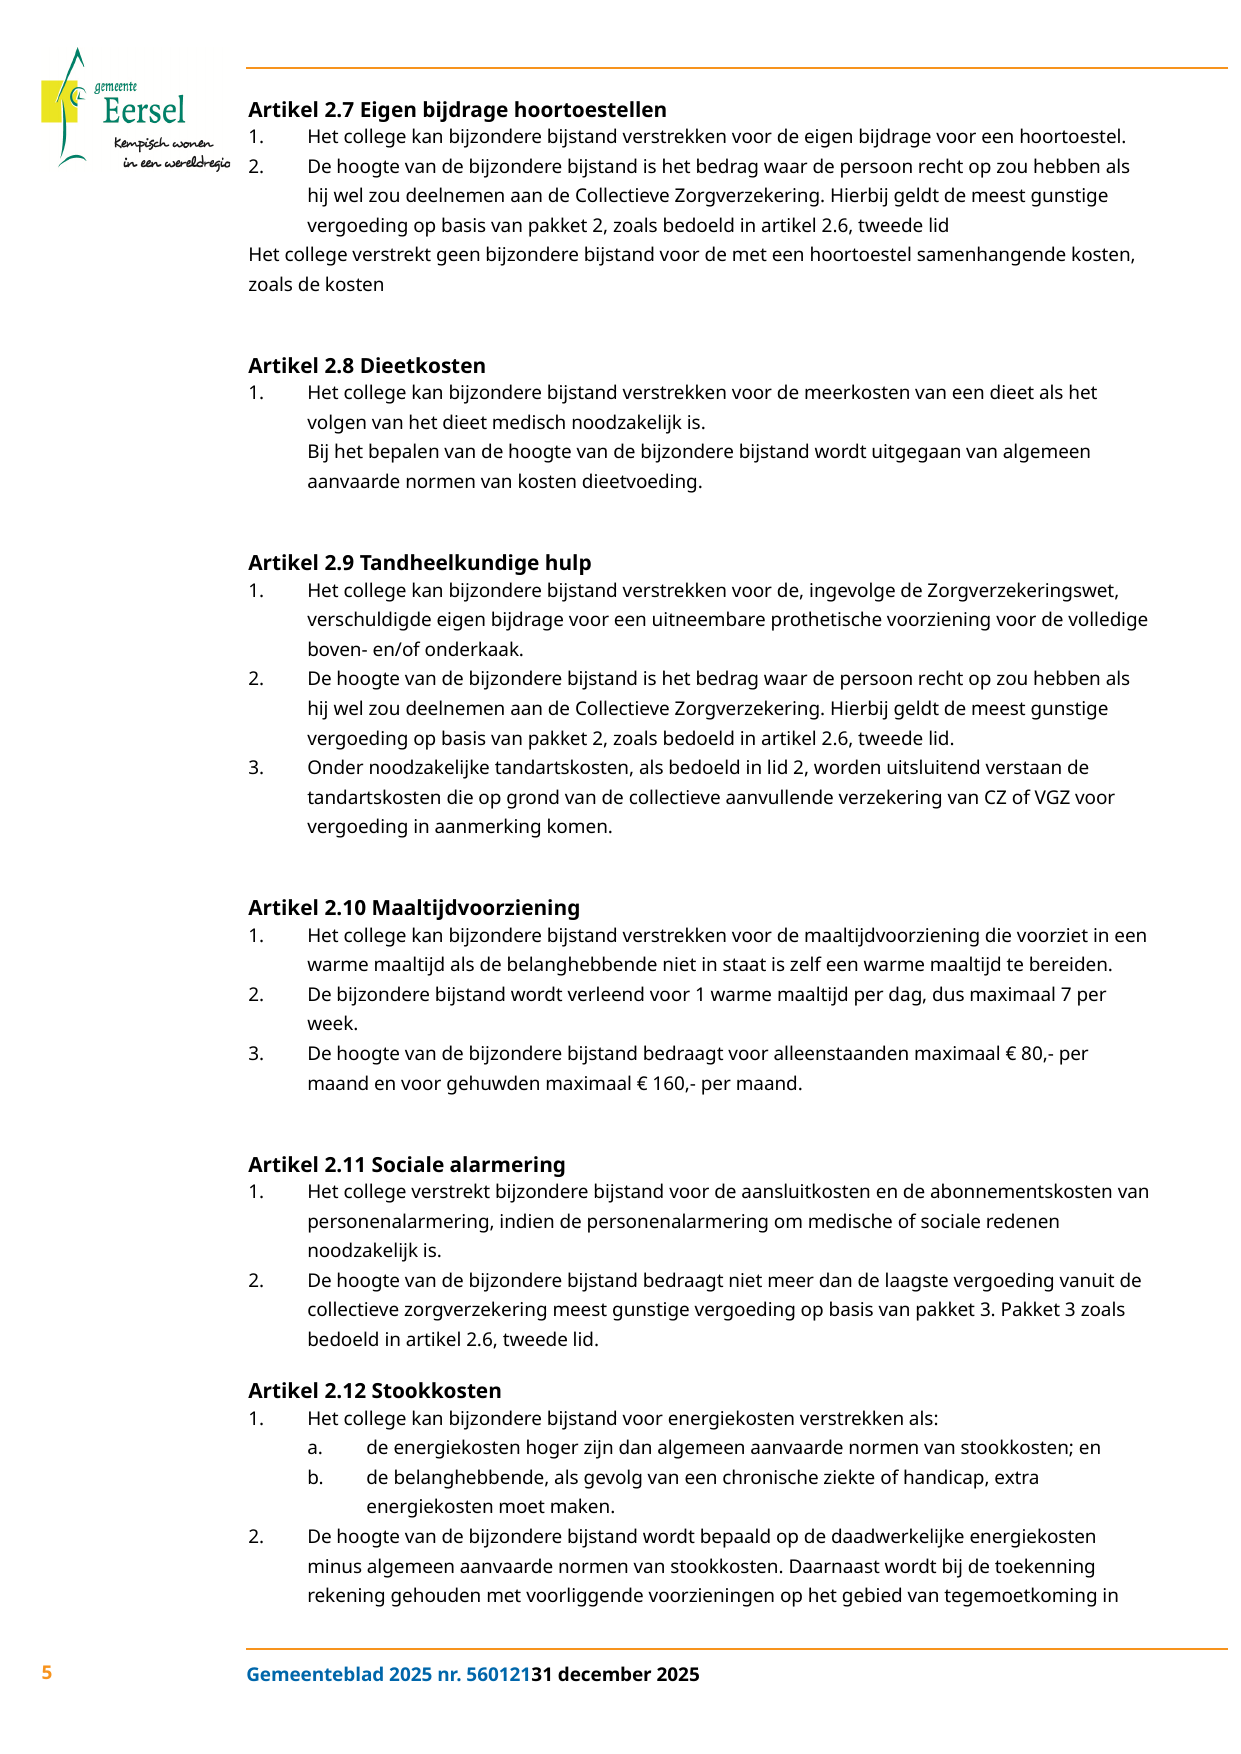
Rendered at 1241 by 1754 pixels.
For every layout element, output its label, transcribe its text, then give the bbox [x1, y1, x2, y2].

text Het college verstrekt geen bijzondere bijstand voor de met een hoortoestel samenhangende kosten, zoals de kosten [248, 242, 1152, 297]
text Artikel 2.9 Tandheelkundige hulp [248, 548, 1152, 577]
picture [41, 47, 231, 172]
list De hoogte van de bijzondere bijstand bedraagt niet meer dan de laagste vergoeding vanuit de collectieve zorgverzekering meest gunstige vergoeding op basis van pakket 3. Pakket 3 zoals bedoeld in artikel 2.6, tweede lid. [248, 1267, 1152, 1352]
text Artikel 2.10 Maaltijdvoorziening [248, 893, 1152, 922]
list Het college kan bijzondere bijstand verstrekken voor de maaltijdvoorziening die voorziet in een warme maaltijd als de belanghebbende niet in staat is zelf een warme maaltijd te bereiden. [248, 922, 1152, 977]
text Artikel 2.7 Eigen bijdrage hoortoestellen [248, 95, 1152, 123]
list De hoogte van de bijzondere bijstand bedraagt voor alleenstaanden maximaal € 80,- per maand en voor gehuwden maximaal € 160,- per maand. [248, 1040, 1152, 1096]
list De hoogte van de bijzondere bijstand is het bedrag waar de persoon recht op zou hebben als hij wel zou deelnemen aan de Collectieve Zorgverzekering. Hierbij geldt de meest gunstige vergoeding op basis van pakket 2, zoals bedoeld in artikel 2.6, tweede lid [248, 153, 1152, 238]
list Het college kan bijzondere bijstand verstrekken voor de, ingevolge de Zorgverzekeringswet, verschuldigde eigen bijdrage voor een uitneembare prothetische voorziening voor de volledige boven- en/of onderkaak. [248, 577, 1152, 662]
list Het college kan bijzondere bijstand verstrekken voor de eigen bijdrage voor een hoortoestel. [248, 123, 1152, 149]
list Onder noodzakelijke tandartskosten, als bedoeld in lid 2, worden uitsluitend verstaan de tandartskosten die op grond van de collectieve aanvullende verzekering van CZ of VGZ voor vergoeding in aanmerking komen. [248, 754, 1152, 839]
list De hoogte van de bijzondere bijstand is het bedrag waar de persoon recht op zou hebben als hij wel zou deelnemen aan de Collectieve Zorgverzekering. Hierbij geldt de meest gunstige vergoeding op basis van pakket 2, zoals bedoeld in artikel 2.6, tweede lid. [248, 666, 1152, 750]
text Artikel 2.12 Stookkosten [248, 1377, 1152, 1405]
list Het college kan bijzondere bijstand voor energiekosten verstrekken als: [248, 1405, 1152, 1431]
list Bij het bepalen van de hoogte van de bijzondere bijstand wordt uitgegaan van algemeen aanvaarde normen van kosten dieetvoeding. [248, 439, 1152, 494]
list De hoogte van de bijzondere bijstand wordt bepaald op de daadwerkelijke energiekosten minus algemeen aanvaarde normen van stookkosten. Daarnaast wordt bij de toekenning rekening gehouden met voorliggende voorzieningen op het gebied van tegemoetkoming in [248, 1523, 1152, 1608]
list Het college verstrekt bijzondere bijstand voor de aansluitkosten en de abonnementskosten van personenalarmering, indien de personenalarmering om medische of sociale redenen noodzakelijk is. [248, 1178, 1152, 1263]
text Artikel 2.8 Dieetkosten [248, 351, 1152, 379]
list Het college kan bijzondere bijstand verstrekken voor de meerkosten van een dieet als het volgen van het dieet medisch noodzakelijk is. [248, 379, 1152, 435]
list De bijzondere bijstand wordt verleend voor 1 warme maaltijd per dag, dus maximaal 7 per week. [248, 981, 1152, 1036]
text Artikel 2.11 Sociale alarmering [248, 1150, 1152, 1178]
list de energiekosten hoger zijn dan algemeen aanvaarde normen van stookkosten; en [307, 1434, 1152, 1460]
list de belanghebbende, als gevolg van een chronische ziekte of handicap, extra energiekosten moet maken. [307, 1464, 1152, 1519]
